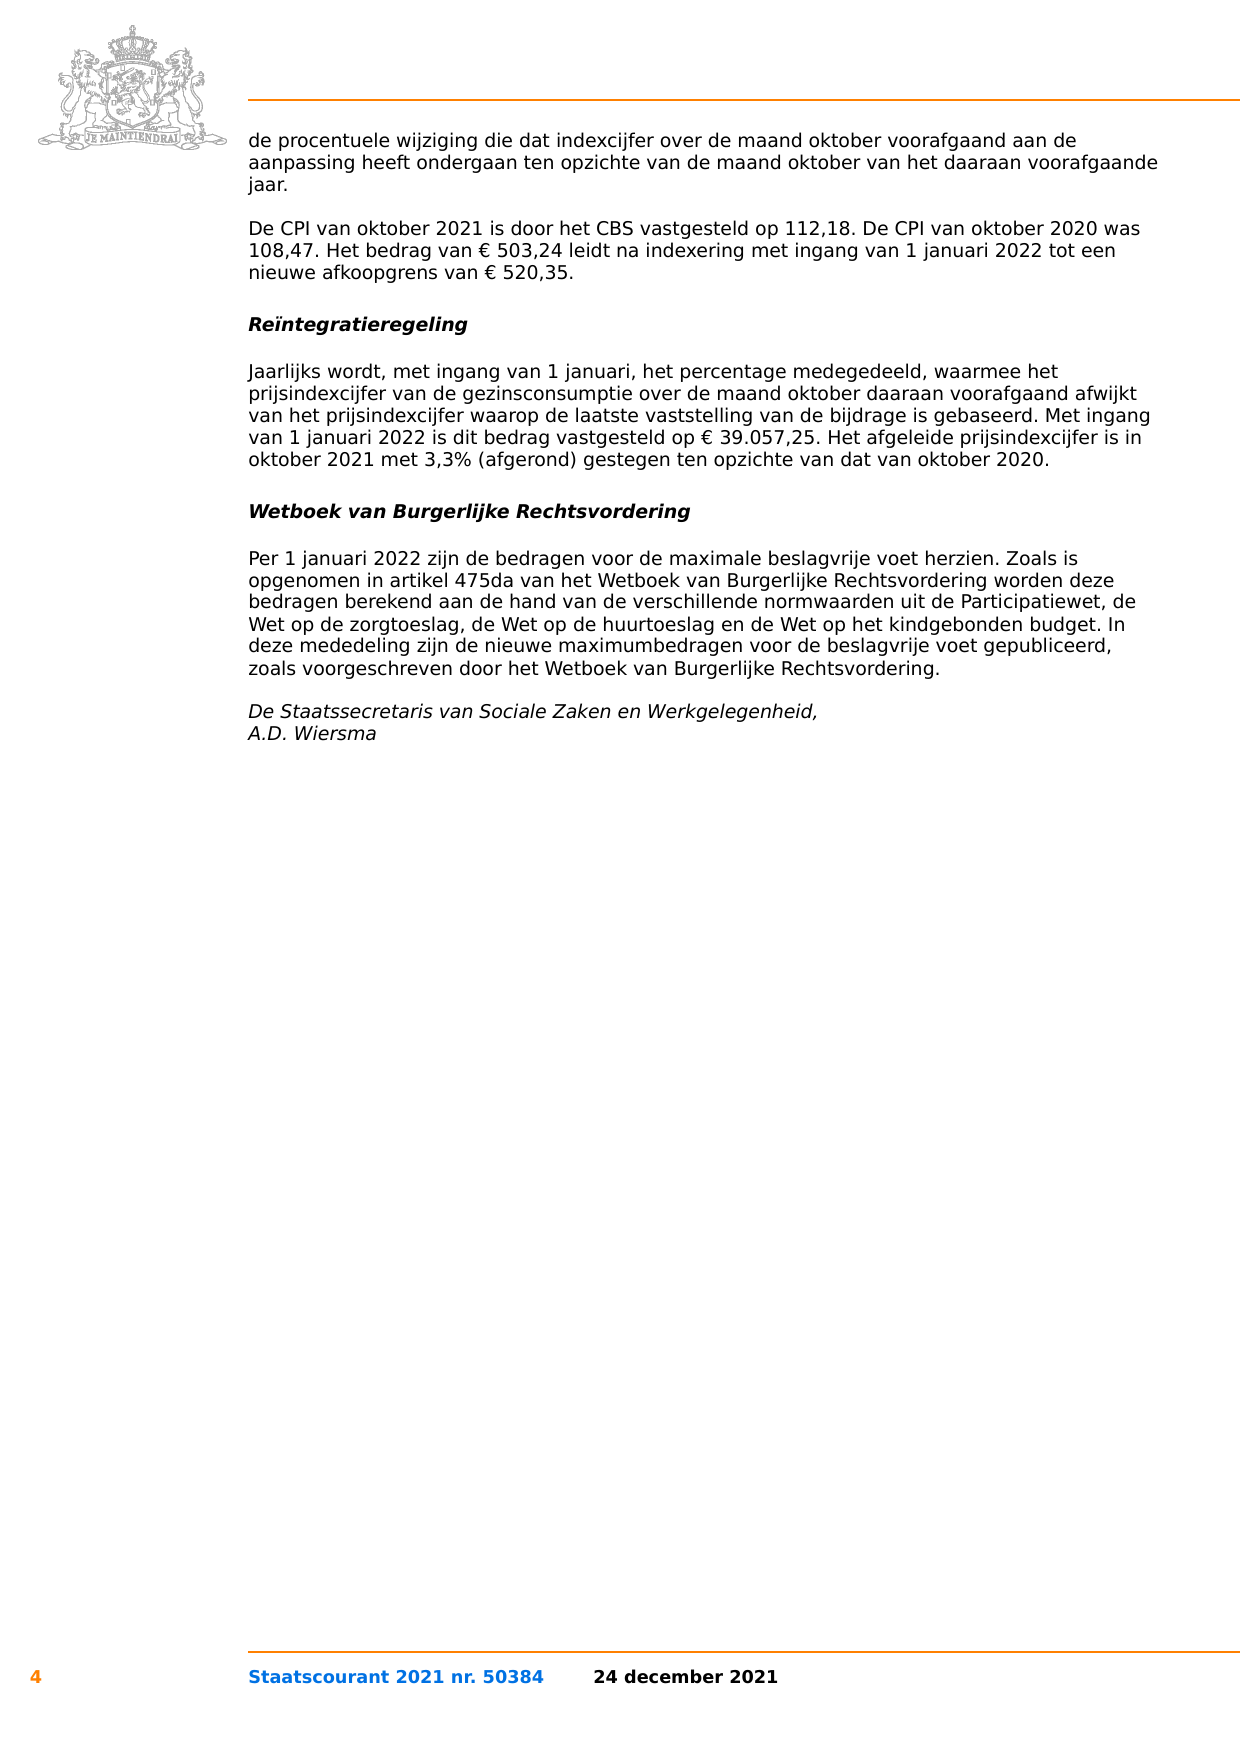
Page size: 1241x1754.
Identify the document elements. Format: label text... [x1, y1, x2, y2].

subtitle Wetboek van Burgerlijke Rechtsvordering [248, 501, 1163, 522]
subtitle Reïntegratieregeling [248, 314, 1163, 336]
text De Staatssecretaris van Sociale Zaken en Werkgelegenheid, A.D. Wiersma [248, 701, 1163, 745]
text de procentuele wijziging die dat indexcijfer over de maand oktober voorafgaand aan de aanpassing heeft ondergaan ten opzichte van de maand oktober van het daaraan voorafgaande jaar. [248, 130, 1163, 196]
picture [38, 25, 227, 150]
text De CPI van oktober 2021 is door het CBS vastgesteld op 112,18. De CPI van oktober 2020 was 108,47. Het bedrag van € 503,24 leidt na indexering met ingang van 1 januari 2022 tot een nieuwe afkoopgrens van € 520,35. [248, 218, 1163, 284]
text Per 1 januari 2022 zijn de bedragen voor de maximale beslagvrije voet herzien. Zoals is opgenomen in artikel 475da van het Wetboek van Burgerlijke Rechtsvordering worden deze bedragen berekend aan de hand van de verschillende normwaarden uit de Participatiewet, de Wet op de zorgtoeslag, de Wet op de huurtoeslag en de Wet op het kindgebonden budget. In deze mededeling zijn de nieuwe maximumbedragen voor de beslagvrije voet gepubliceerd, zoals voorgeschreven door het Wetboek van Burgerlijke Rechtsvordering. [248, 547, 1163, 679]
text Jaarlijks wordt, met ingang van 1 januari, het percentage medegedeeld, waarmee het prijsindexcijfer van de gezinsconsumptie over de maand oktober daaraan voorafgaand afwijkt van het prijsindexcijfer waarop de laatste vaststelling van de bijdrage is gebaseerd. Met ingang van 1 januari 2022 is dit bedrag vastgesteld op € 39.057,25. Het afgeleide prijsindexcijfer is in oktober 2021 met 3,3% (afgerond) gestegen ten opzichte van dat van oktober 2020. [248, 361, 1163, 471]
